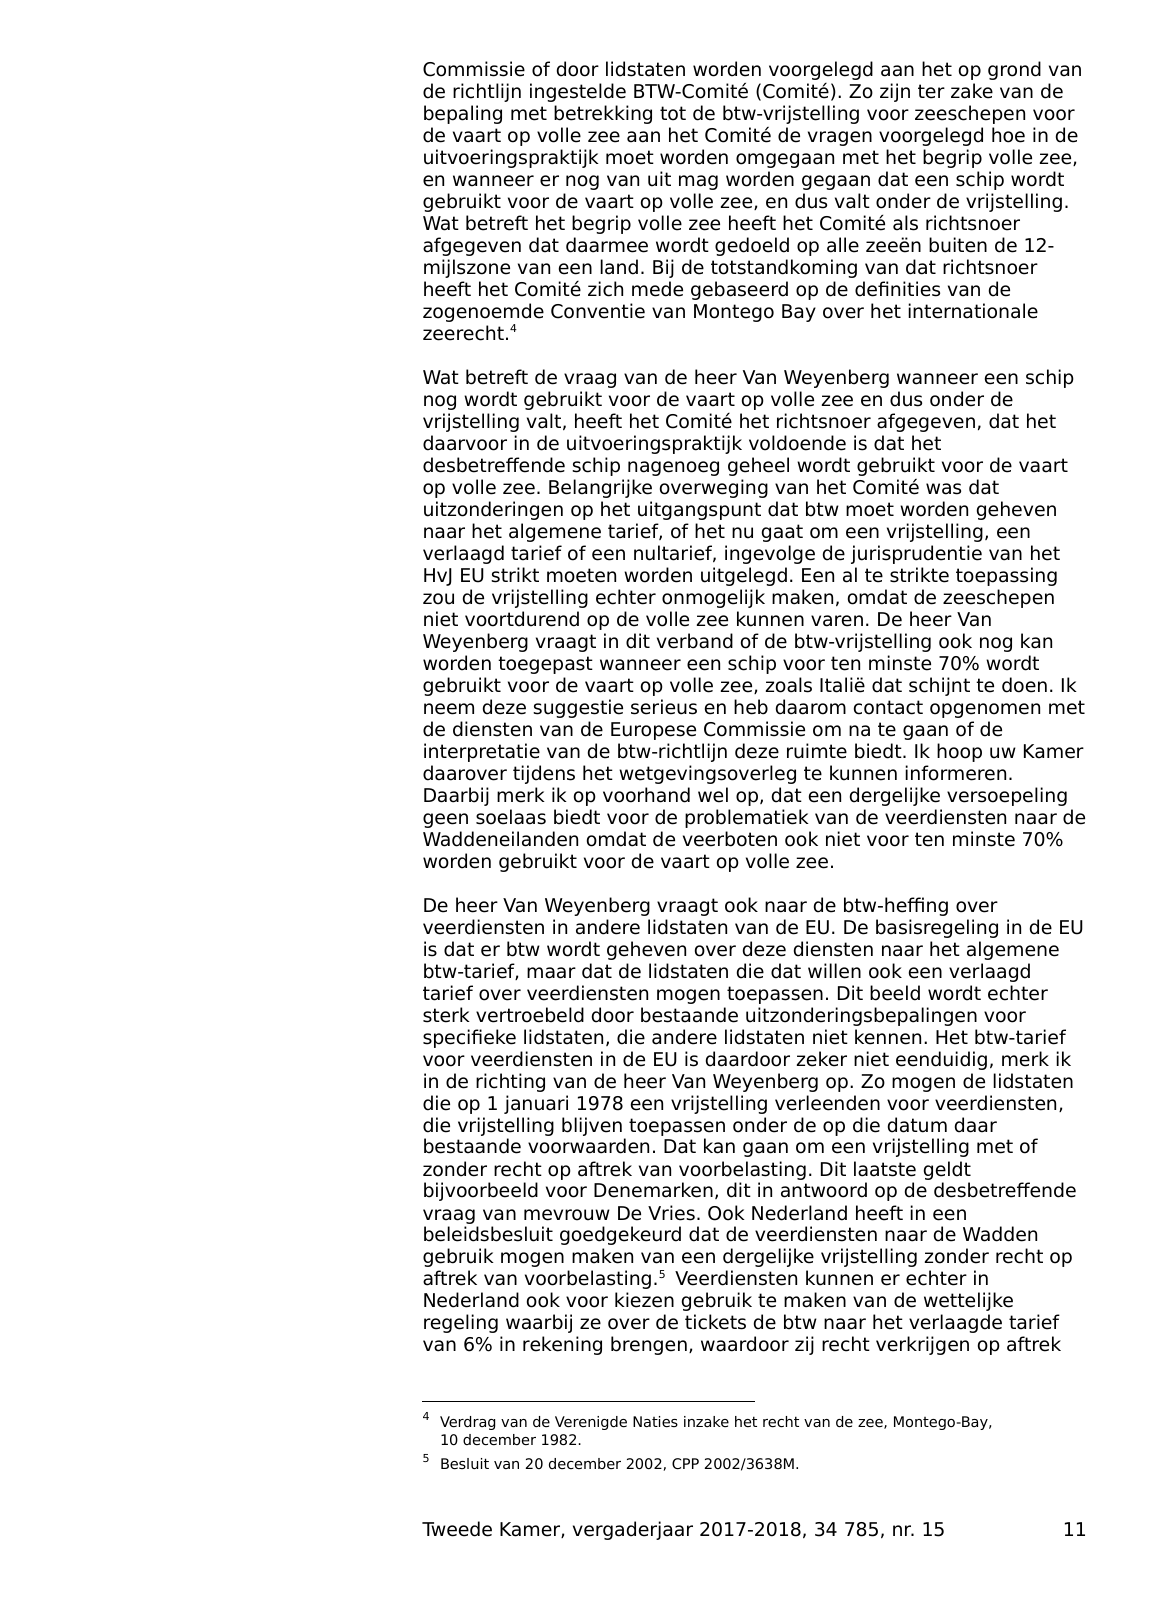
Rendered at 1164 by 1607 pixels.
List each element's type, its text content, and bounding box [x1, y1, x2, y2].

text Commissie of door lidstaten worden voorgelegd aan het op grond van de richtlijn ingestelde BTW-Comité (Comité). Zo zijn ter zake van de bepaling met betrekking tot de btw-vrijstelling voor zeeschepen voor de vaart op volle zee aan het Comité de vragen voorgelegd hoe in de uitvoeringspraktijk moet worden omgegaan met het begrip volle zee, en wanneer er nog van uit mag worden gegaan dat een schip wordt gebruikt voor de vaart op volle zee, en dus valt onder de vrijstelling. Wat betreft het begrip volle zee heeft het Comité als richtsnoer afgegeven dat daarmee wordt gedoeld op alle zeeën buiten de 12-mijlszone van een land. Bij de totstandkoming van dat richtsnoer heeft het Comité zich mede gebaseerd op de definities van de zogenoemde Conventie van Montego Bay over het internationale zeerecht. [422, 59, 1087, 345]
text De heer Van Weyenberg vraagt ook naar de btw-heffing over veerdiensten in andere lidstaten van de EU. De basisregeling in de EU is dat er btw wordt geheven over deze diensten naar het algemene btw-tarief, maar dat de lidstaten die dat willen ook een verlaagd tarief over veerdiensten mogen toepassen. Dit beeld wordt echter sterk vertroebeld door bestaande uitzonderingsbepalingen voor specifieke lidstaten, die andere lidstaten niet kennen. Het btw-tarief voor veerdiensten in de EU is daardoor zeker niet eenduidig, merk ik in de richting van de heer Van Weyenberg op. Zo mogen de lidstaten die op 1 januari 1978 een vrijstelling verleenden voor veerdiensten, die vrijstelling blijven toepassen onder de op die datum daar bestaande voorwaarden. Dat kan gaan om een vrijstelling met of zonder recht op aftrek van voorbelasting. Dit laatste geldt bijvoorbeeld voor Denemarken, dit in antwoord op de desbetreffende vraag van mevrouw De Vries. Ook Nederland heeft in een beleidsbesluit goedgekeurd dat de veerdiensten naar de Wadden gebruik mogen maken van een dergelijke vrijstelling zonder recht op aftrek van voorbelasting. Veerdiensten kunnen er echter in Nederland ook voor kiezen gebruik te maken van de wettelijke regeling waarbij ze over de tickets de btw naar het verlaagde tarief van 6% in rekening brengen, waardoor zij recht verkrijgen op aftrek [422, 895, 1087, 1356]
text Wat betreft de vraag van de heer Van Weyenberg wanneer een schip nog wordt gebruikt voor de vaart op volle zee en dus onder de vrijstelling valt, heeft het Comité het richtsnoer afgegeven, dat het daarvoor in de uitvoeringspraktijk voldoende is dat het desbetreffende schip nagenoeg geheel wordt gebruikt voor de vaart op volle zee. Belangrijke overweging van het Comité was dat uitzonderingen op het uitgangspunt dat btw moet worden geheven naar het algemene tarief, of het nu gaat om een vrijstelling, een verlaagd tarief of een nultarief, ingevolge de jurisprudentie van het HvJ EU strikt moeten worden uitgelegd. Een al te strikte toepassing zou de vrijstelling echter onmogelijk maken, omdat de zeeschepen niet voortdurend op de volle zee kunnen varen. De heer Van Weyenberg vraagt in dit verband of de btw-vrijstelling ook nog kan worden toegepast wanneer een schip voor ten minste 70% wordt gebruikt voor de vaart op volle zee, zoals Italië dat schijnt te doen. Ik neem deze suggestie serieus en heb daarom contact opgenomen met de diensten van de Europese Commissie om na te gaan of de interpretatie van de btw-richtlijn deze ruimte biedt. Ik hoop uw Kamer daarover tijdens het wetgevingsoverleg te kunnen informeren. Daarbij merk ik op voorhand wel op, dat een dergelijke versoepeling geen soelaas biedt voor de problematiek van de veerdiensten naar de Waddeneilanden omdat de veerboten ook niet voor ten minste 70% worden gebruikt voor de vaart op volle zee. [422, 367, 1087, 872]
text Besluit van 20 december 2002, CPP 2002/3638M. [422, 1452, 1087, 1474]
text Verdrag van de Verenigde Naties inzake het recht van de zee, Montego-Bay, 10 december 1982. [422, 1410, 1087, 1449]
